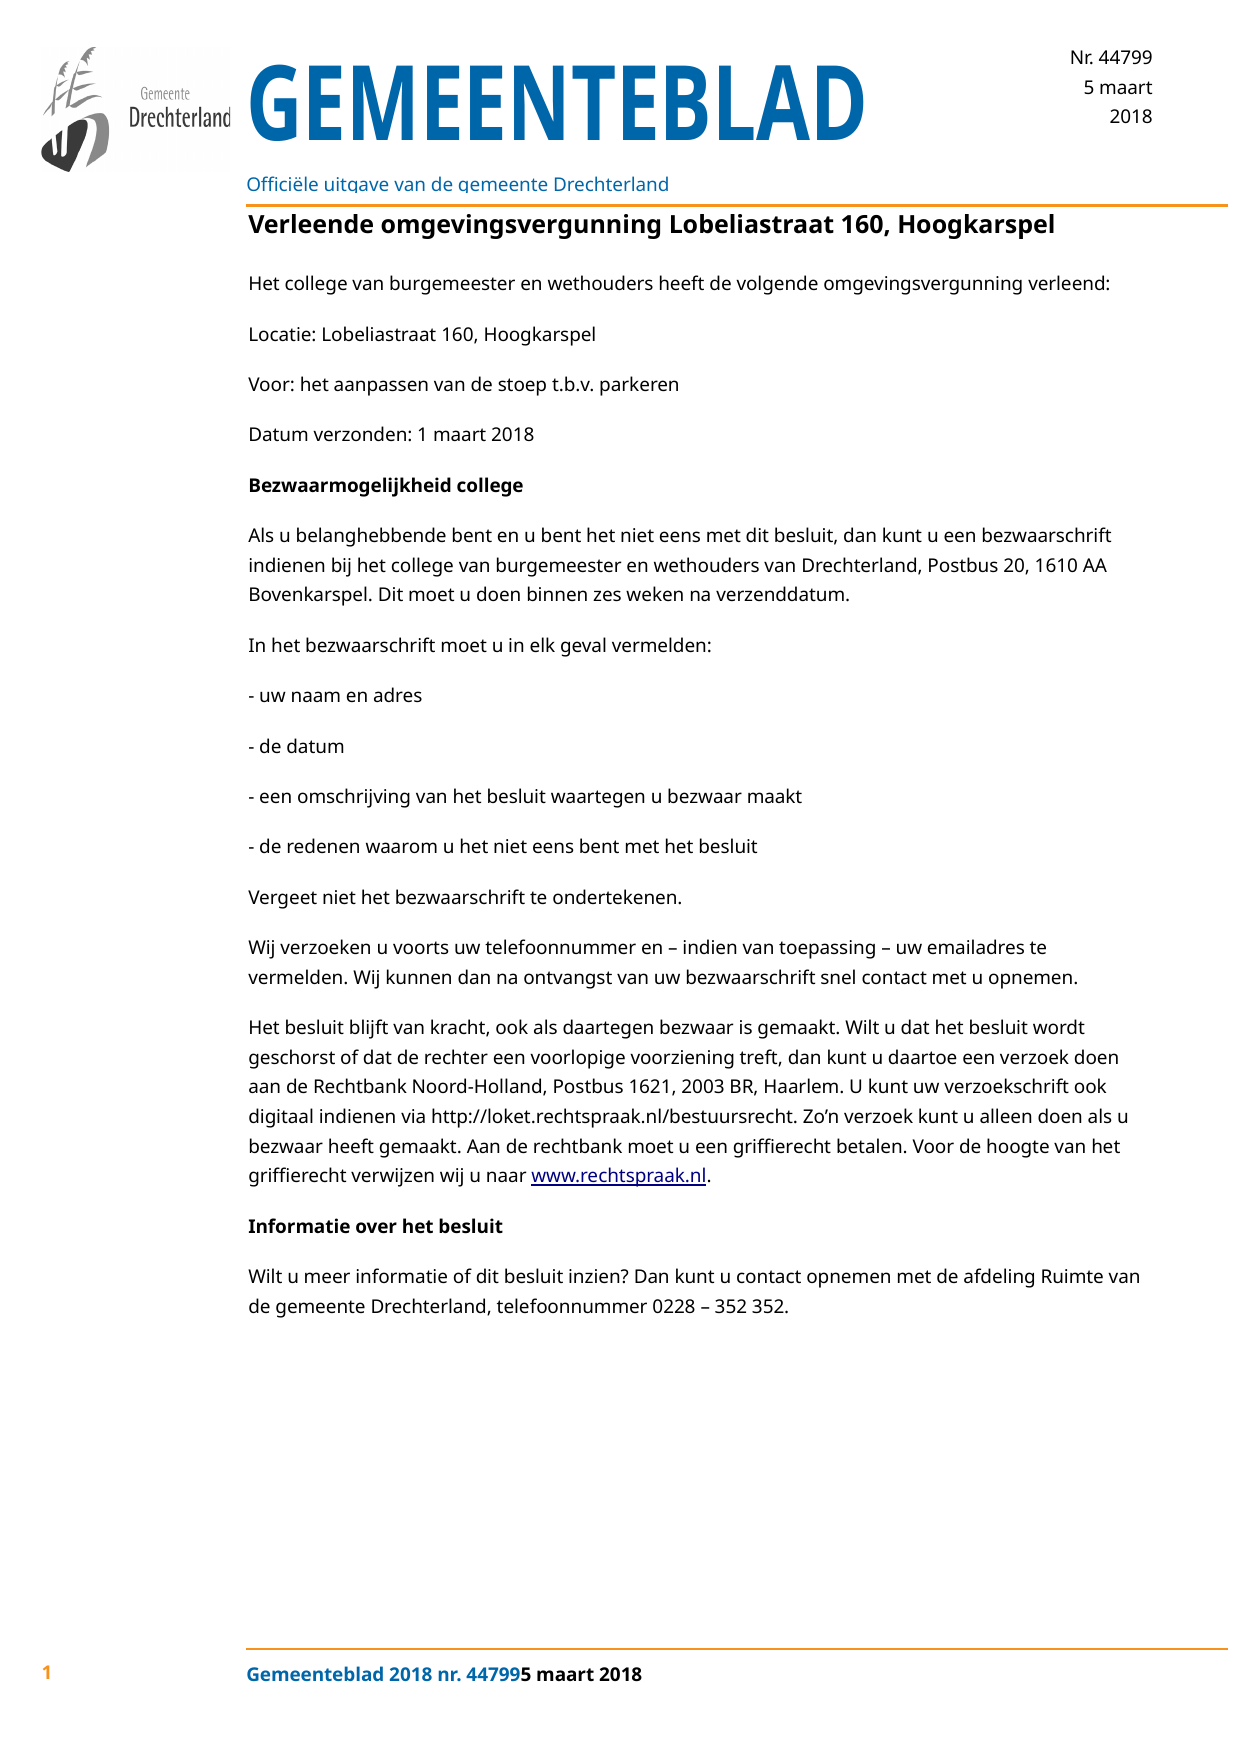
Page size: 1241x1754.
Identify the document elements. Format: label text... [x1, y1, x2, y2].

picture [41, 47, 231, 172]
text Informatie over het besluit [248, 1213, 1152, 1238]
text Als u belanghebbende bent en u bent het niet eens met dit besluit, dan kunt u een bezwaarschrift indienen bij het college van burgemeester en wethouders van Drechterland, Postbus 20, 1610 AA Bovenkarspel. Dit moet u doen binnen zes weken na verzenddatum. [248, 522, 1152, 607]
text Locatie: Lobeliastraat 160, Hoogkarspel [248, 321, 1152, 346]
text Het besluit blijft van kracht, ook als daartegen bezwaar is gemaakt. Wilt u dat het besluit wordt geschorst of dat de rechter een voorlopige voorziening treft, dan kunt u daartoe een verzoek doen aan de Rechtbank Noord-Holland, Postbus 1621, 2003 BR, Haarlem. U kunt uw verzoekschrift ook digitaal indienen via http://loket.rechtspraak.nl/bestuursrecht. Zo’n verzoek kunt u alleen doen als u bezwaar heeft gemaakt. Aan de rechtbank moet u een griffierecht betalen. Voor de hoogte van het griffierecht verwijzen wij u naar www.rechtspraak.nl. [248, 1014, 1152, 1188]
text Datum verzonden: 1 maart 2018 [248, 422, 1152, 447]
text - een omschrijving van het besluit waartegen u bezwaar maakt [248, 783, 1152, 809]
text Wij verzoeken u voorts uw telefoonnummer en – indien van toepassing – uw emailadres te vermelden. Wij kunnen dan na ontvangst van uw bezwaarschrift snel contact met u opnemen. [248, 934, 1152, 990]
text - uw naam en adres [248, 682, 1152, 708]
text Het college van burgemeester en wethouders heeft de volgende omgevingsvergunning verleend: [248, 270, 1152, 296]
text Wilt u meer informatie of dit besluit inzien? Dan kunt u contact opnemen met de afdeling Ruimte van de gemeente Drechterland, telefoonnummer 0228 – 352 352. [248, 1263, 1152, 1318]
text - de redenen waarom u het niet eens bent met het besluit [248, 834, 1152, 859]
text Vergeet niet het bezwaarschrift te ondertekenen. [248, 884, 1152, 910]
text In het bezwaarschrift moet u in elk geval vermelden: [248, 632, 1152, 658]
text Verleende omgevingsvergunning Lobeliastraat 160, Hoogkarspel [248, 207, 1152, 241]
text - de datum [248, 733, 1152, 758]
text Voor: het aanpassen van de stoep t.b.v. parkeren [248, 371, 1152, 397]
text Bezwaarmogelijkheid college [248, 472, 1152, 498]
